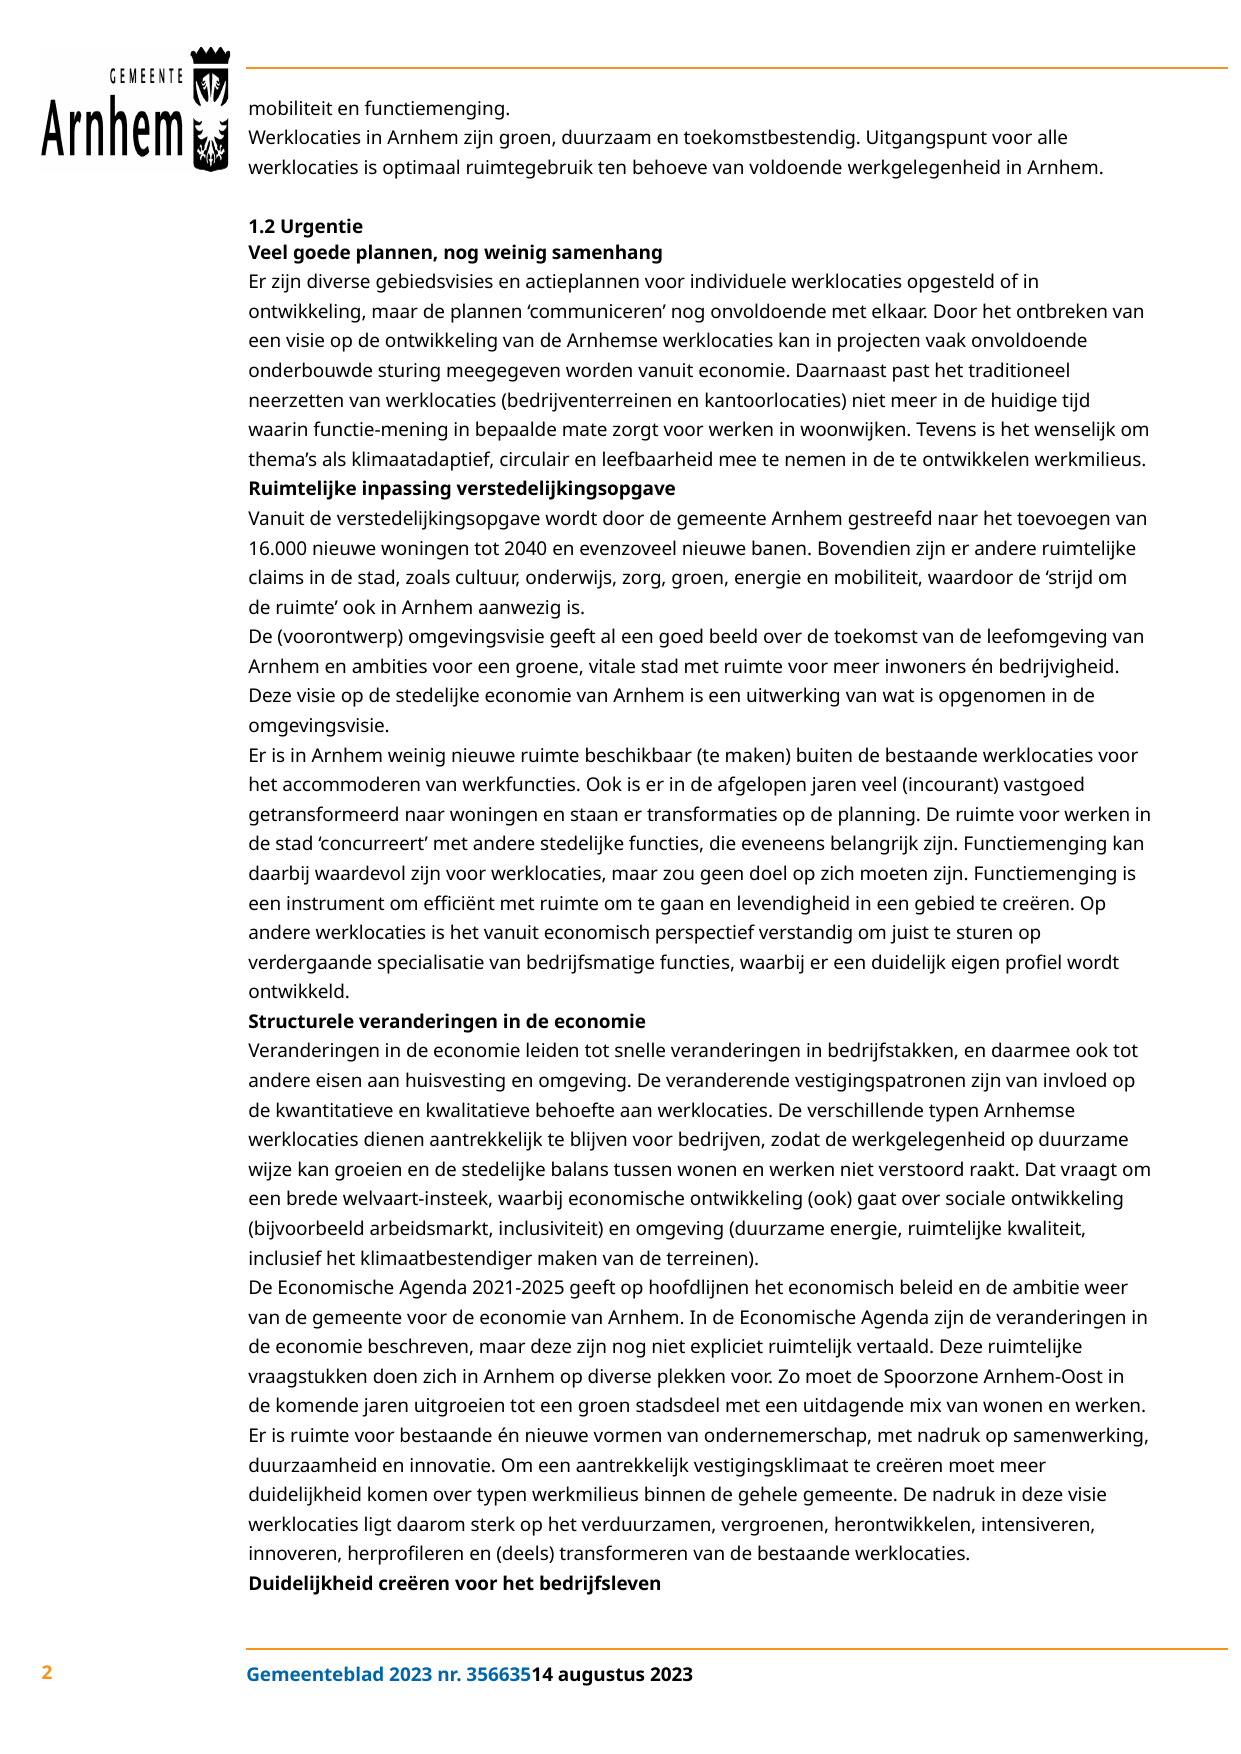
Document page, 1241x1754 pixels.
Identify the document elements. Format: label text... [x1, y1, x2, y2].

text Er is in Arnhem weinig nieuwe ruimte beschikbaar (te maken) buiten de bestaande werklocaties voor het accommoderen van werkfuncties. Ook is er in de afgelopen jaren veel (incourant) vastgoed getransformeerd naar woningen en staan er transformaties op de planning. De ruimte voor werken in de stad ‘concurreert’ met andere stedelijke functies, die eveneens belangrijk zijn. Functiemenging kan daarbij waardevol zijn voor werklocaties, maar zou geen doel op zich moeten zijn. Functiemenging is een instrument om efficiënt met ruimte om te gaan en levendigheid in een gebied te creëren. Op andere werklocaties is het vanuit economisch perspectief verstandig om juist te sturen op verdergaande specialisatie van bedrijfsmatige functies, waarbij er een duidelijk eigen profiel wordt ontwikkeld. [248, 742, 1152, 1004]
text Structurele veranderingen in de economie [248, 1008, 1152, 1034]
text mobiliteit en functiemenging. [248, 95, 1152, 121]
text De (voorontwerp) omgevingsvisie geeft al een goed beeld over de toekomst van de leefomgeving van Arnhem en ambities voor een groene, vitale stad met ruimte voor meer inwoners én bedrijvigheid. Deze visie op de stedelijke economie van Arnhem is een uitwerking van wat is opgenomen in de omgevingsvisie. [248, 623, 1152, 738]
text Vanuit de verstedelijkingsopgave wordt door de gemeente Arnhem gestreefd naar het toevoegen van 16.000 nieuwe woningen tot 2040 en evenzoveel nieuwe banen. Bovendien zijn er andere ruimtelijke claims in de stad, zoals cultuur, onderwijs, zorg, groen, energie en mobiliteit, waardoor de ‘strijd om de ruimte’ ook in Arnhem aanwezig is. [248, 505, 1152, 619]
text 1.2 Urgentie [248, 213, 1152, 239]
picture [41, 47, 231, 172]
text Veranderingen in de economie leiden tot snelle veranderingen in bedrijfstakken, en daarmee ook tot andere eisen aan huisvesting en omgeving. De veranderende vestigingspatronen zijn van invloed op de kwantitatieve en kwalitatieve behoefte aan werklocaties. De verschillende typen Arnhemse werklocaties dienen aantrekkelijk te blijven voor bedrijven, zodat de werkgelegenheid op duurzame wijze kan groeien en de stedelijke balans tussen wonen en werken niet verstoord raakt. Dat vraagt om een brede welvaart-insteek, waarbij economische ontwikkeling (ook) gaat over sociale ontwikkeling (bijvoorbeeld arbeidsmarkt, inclusiviteit) en omgeving (duurzame energie, ruimtelijke kwaliteit, inclusief het klimaatbestendiger maken van de terreinen). [248, 1038, 1152, 1270]
text De Economische Agenda 2021-2025 geeft op hoofdlijnen het economisch beleid en de ambitie weer van de gemeente voor de economie van Arnhem. In de Economische Agenda zijn de veranderingen in de economie beschreven, maar deze zijn nog niet expliciet ruimtelijk vertaald. Deze ruimtelijke vraagstukken doen zich in Arnhem op diverse plekken voor. Zo moet de Spoorzone Arnhem-Oost in de komende jaren uitgroeien tot een groen stadsdeel met een uitdagende mix van wonen en werken. Er is ruimte voor bestaande én nieuwe vormen van ondernemerschap, met nadruk op samenwerking, duurzaamheid en innovatie. Om een aantrekkelijk vestigingsklimaat te creëren moet meer duidelijkheid komen over typen werkmilieus binnen de gehele gemeente. De nadruk in deze visie werklocaties ligt daarom sterk op het verduurzamen, vergroenen, herontwikkelen, intensiveren, innoveren, herprofileren en (deels) transformeren van de bestaande werklocaties. [248, 1274, 1152, 1566]
text Er zijn diverse gebiedsvisies en actieplannen voor individuele werklocaties opgesteld of in ontwikkeling, maar de plannen ‘communiceren’ nog onvoldoende met elkaar. Door het ontbreken van een visie op de ontwikkeling van de Arnhemse werklocaties kan in projecten vaak onvoldoende onderbouwde sturing meegegeven worden vanuit economie. Daarnaast past het traditioneel neerzetten van werklocaties (bedrijventerreinen en kantoorlocaties) niet meer in de huidige tijd waarin functie-mening in bepaalde mate zorgt voor werken in woonwijken. Tevens is het wenselijk om thema’s als klimaatadaptief, circulair en leefbaarheid mee te nemen in de te ontwikkelen werkmilieus. [248, 268, 1152, 472]
text Ruimtelijke inpassing verstedelijkingsopgave [248, 476, 1152, 501]
text Werklocaties in Arnhem zijn groen, duurzaam en toekomstbestendig. Uitgangspunt voor alle werklocaties is optimaal ruimtegebruik ten behoeve van voldoende werkgelegenheid in Arnhem. [248, 124, 1152, 180]
text Veel goede plannen, nog weinig samenhang [248, 239, 1152, 264]
text Duidelijkheid creëren voor het bedrijfsleven [248, 1570, 1152, 1596]
